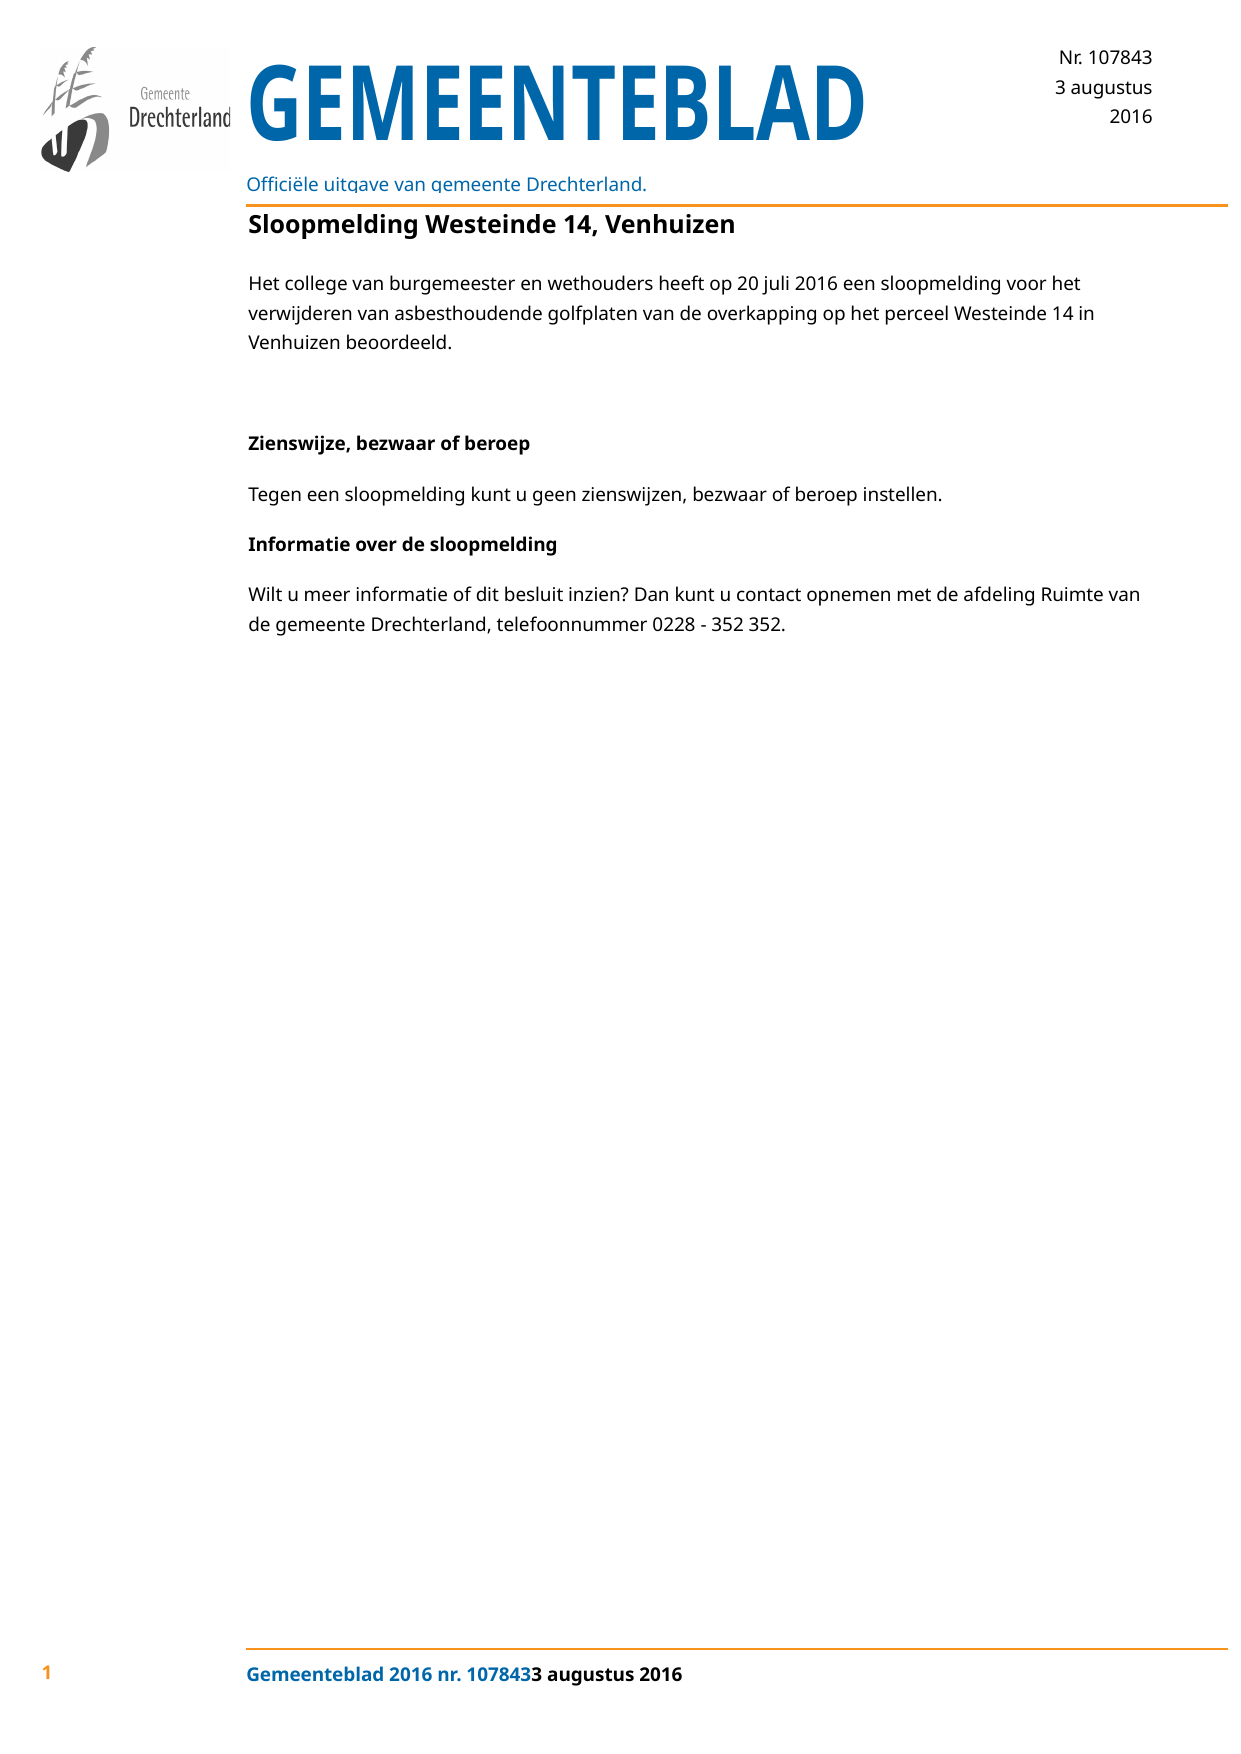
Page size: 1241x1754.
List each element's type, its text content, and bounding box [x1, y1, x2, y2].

text Wilt u meer informatie of dit besluit inzien? Dan kunt u contact opnemen met de afdeling Ruimte van de gemeente Drechterland, telefoonnummer 0228 - 352 352. [248, 582, 1152, 637]
text Informatie over de sloopmelding [248, 531, 1152, 557]
text Zienswijze, bezwaar of beroep [248, 430, 1152, 456]
text Sloopmelding Westeinde 14, Venhuizen [248, 207, 1152, 241]
picture [41, 47, 231, 172]
text Het college van burgemeester en wethouders heeft op 20 juli 2016 een sloopmelding voor het verwijderen van asbesthoudende golfplaten van de overkapping op het perceel Westeinde 14 in Venhuizen beoordeeld. [248, 270, 1152, 355]
text Tegen een sloopmelding kunt u geen zienswijzen, bezwaar of beroep instellen. [248, 481, 1152, 506]
